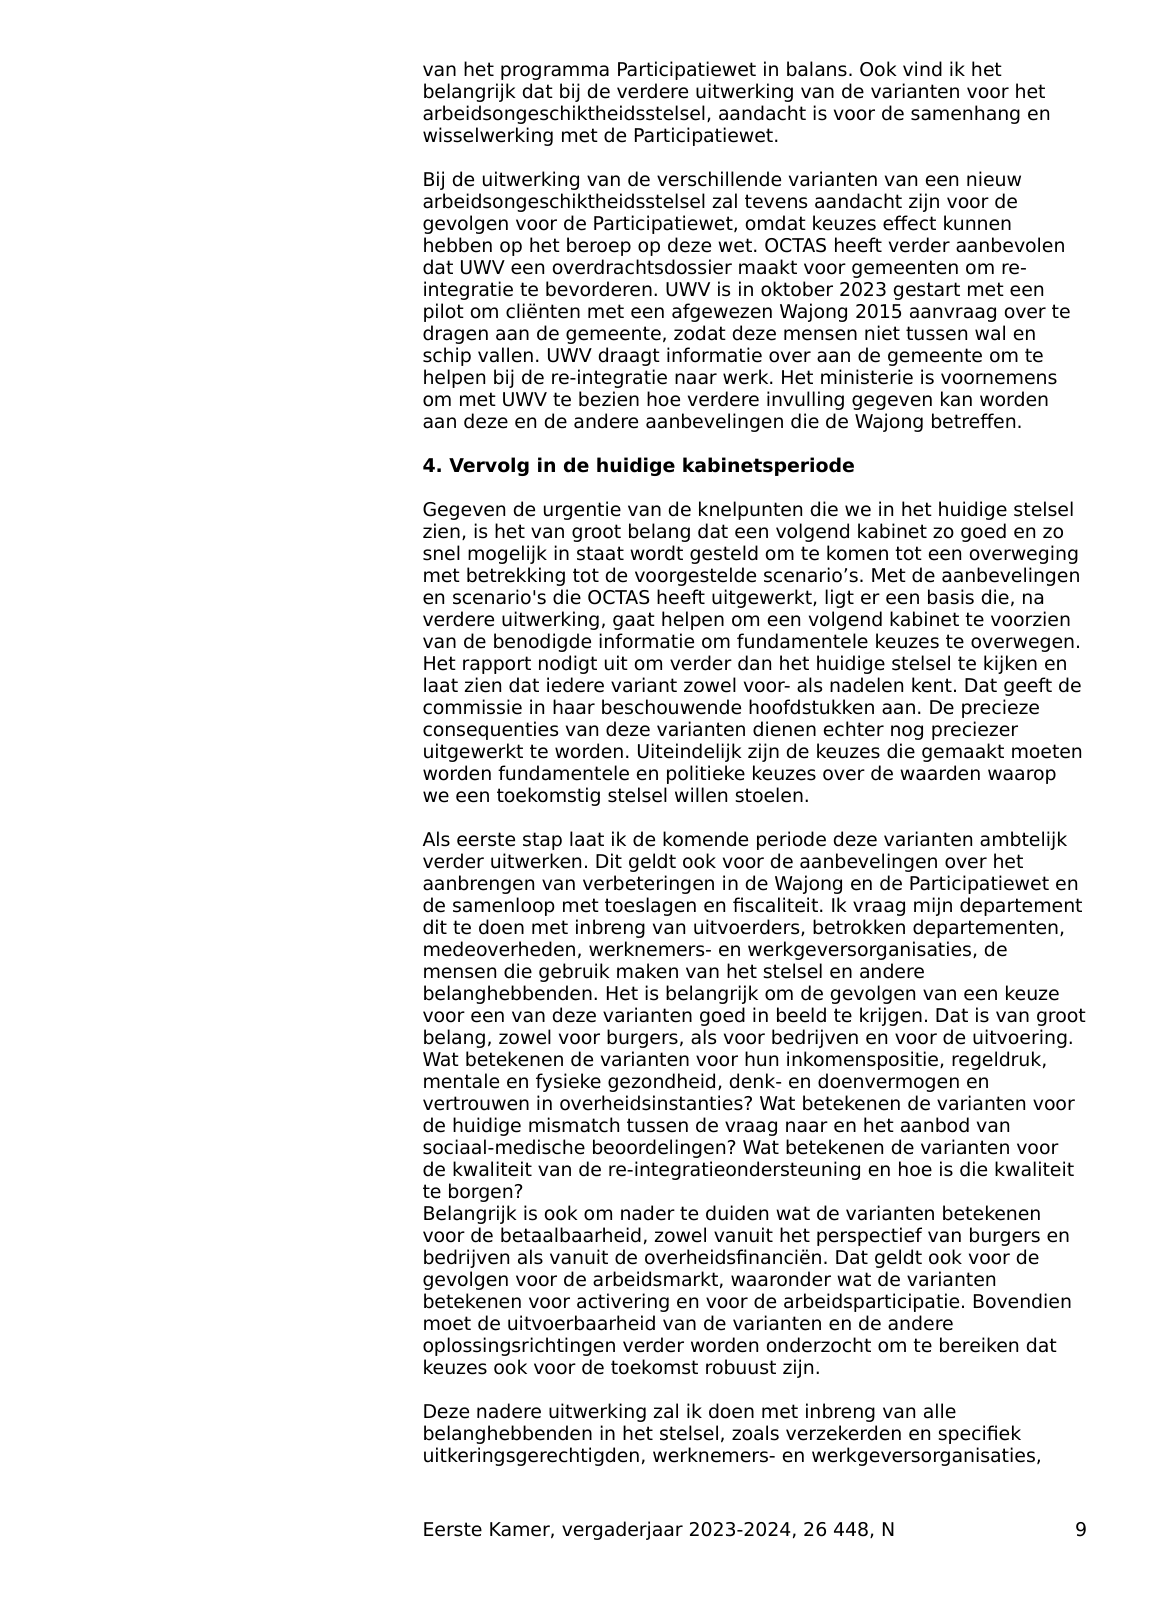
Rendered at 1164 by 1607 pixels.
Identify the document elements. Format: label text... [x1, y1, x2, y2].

text Bij de uitwerking van de verschillende varianten van een nieuw arbeidsongeschiktheidsstelsel zal tevens aandacht zijn voor de gevolgen voor de Participatiewet, omdat keuzes effect kunnen hebben op het beroep op deze wet. OCTAS heeft verder aanbevolen dat UWV een overdrachtsdossier maakt voor gemeenten om re-integratie te bevorderen. UWV is in oktober 2023 gestart met een pilot om cliënten met een afgewezen Wajong 2015 aanvraag over te dragen aan de gemeente, zodat deze mensen niet tussen wal en schip vallen. UWV draagt informatie over aan de gemeente om te helpen bij de re-integratie naar werk. Het ministerie is voornemens om met UWV te bezien hoe verdere invulling gegeven kan worden aan deze en de andere aanbevelingen die de Wajong betreffen. [422, 169, 1087, 433]
text van het programma Participatiewet in balans. Ook vind ik het belangrijk dat bij de verdere uitwerking van de varianten voor het arbeidsongeschiktheidsstelsel, aandacht is voor de samenhang en wisselwerking met de Participatiewet. [422, 59, 1087, 147]
text Belangrijk is ook om nader te duiden wat de varianten betekenen voor de betaalbaarheid, zowel vanuit het perspectief van burgers en bedrijven als vanuit de overheidsfinanciën. Dat geldt ook voor de gevolgen voor de arbeidsmarkt, waaronder wat de varianten betekenen voor activering en voor de arbeidsparticipatie. Bovendien moet de uitvoerbaarheid van de varianten en de andere oplossingsrichtingen verder worden onderzocht om te bereiken dat keuzes ook voor de toekomst robuust zijn. [422, 1203, 1087, 1379]
text Deze nadere uitwerking zal ik doen met inbreng van alle belanghebbenden in het stelsel, zoals verzekerden en specifiek uitkeringsgerechtigden, werknemers- en werkgeversorganisaties, [422, 1401, 1087, 1467]
text Gegeven de urgentie van de knelpunten die we in het huidige stelsel zien, is het van groot belang dat een volgend kabinet zo goed en zo snel mogelijk in staat wordt gesteld om te komen tot een overweging met betrekking tot de voorgestelde scenario’s. Met de aanbevelingen en scenario's die OCTAS heeft uitgewerkt, ligt er een basis die, na verdere uitwerking, gaat helpen om een volgend kabinet te voorzien van de benodigde informatie om fundamentele keuzes te overwegen. Het rapport nodigt uit om verder dan het huidige stelsel te kijken en laat zien dat iedere variant zowel voor- als nadelen kent. Dat geeft de commissie in haar beschouwende hoofdstukken aan. De precieze consequenties van deze varianten dienen echter nog preciezer uitgewerkt te worden. Uiteindelijk zijn de keuzes die gemaakt moeten worden fundamentele en politieke keuzes over de waarden waarop we een toekomstig stelsel willen stoelen. [422, 499, 1087, 807]
text Als eerste stap laat ik de komende periode deze varianten ambtelijk verder uitwerken. Dit geldt ook voor de aanbevelingen over het aanbrengen van verbeteringen in de Wajong en de Participatiewet en de samenloop met toeslagen en fiscaliteit. Ik vraag mijn departement dit te doen met inbreng van uitvoerders, betrokken departementen, medeoverheden, werknemers- en werkgeversorganisaties, de mensen die gebruik maken van het stelsel en andere belanghebbenden. Het is belangrijk om de gevolgen van een keuze voor een van deze varianten goed in beeld te krijgen. Dat is van groot belang, zowel voor burgers, als voor bedrijven en voor de uitvoering. Wat betekenen de varianten voor hun inkomenspositie, regeldruk, mentale en fysieke gezondheid, denk- en doenvermogen en vertrouwen in overheidsinstanties? Wat betekenen de varianten voor de huidige mismatch tussen de vraag naar en het aanbod van sociaal-medische beoordelingen? Wat betekenen de varianten voor de kwaliteit van de re-integratieondersteuning en hoe is die kwaliteit te borgen? [422, 829, 1087, 1203]
subtitle 4. Vervolg in de huidige kabinetsperiode [422, 455, 1087, 477]
